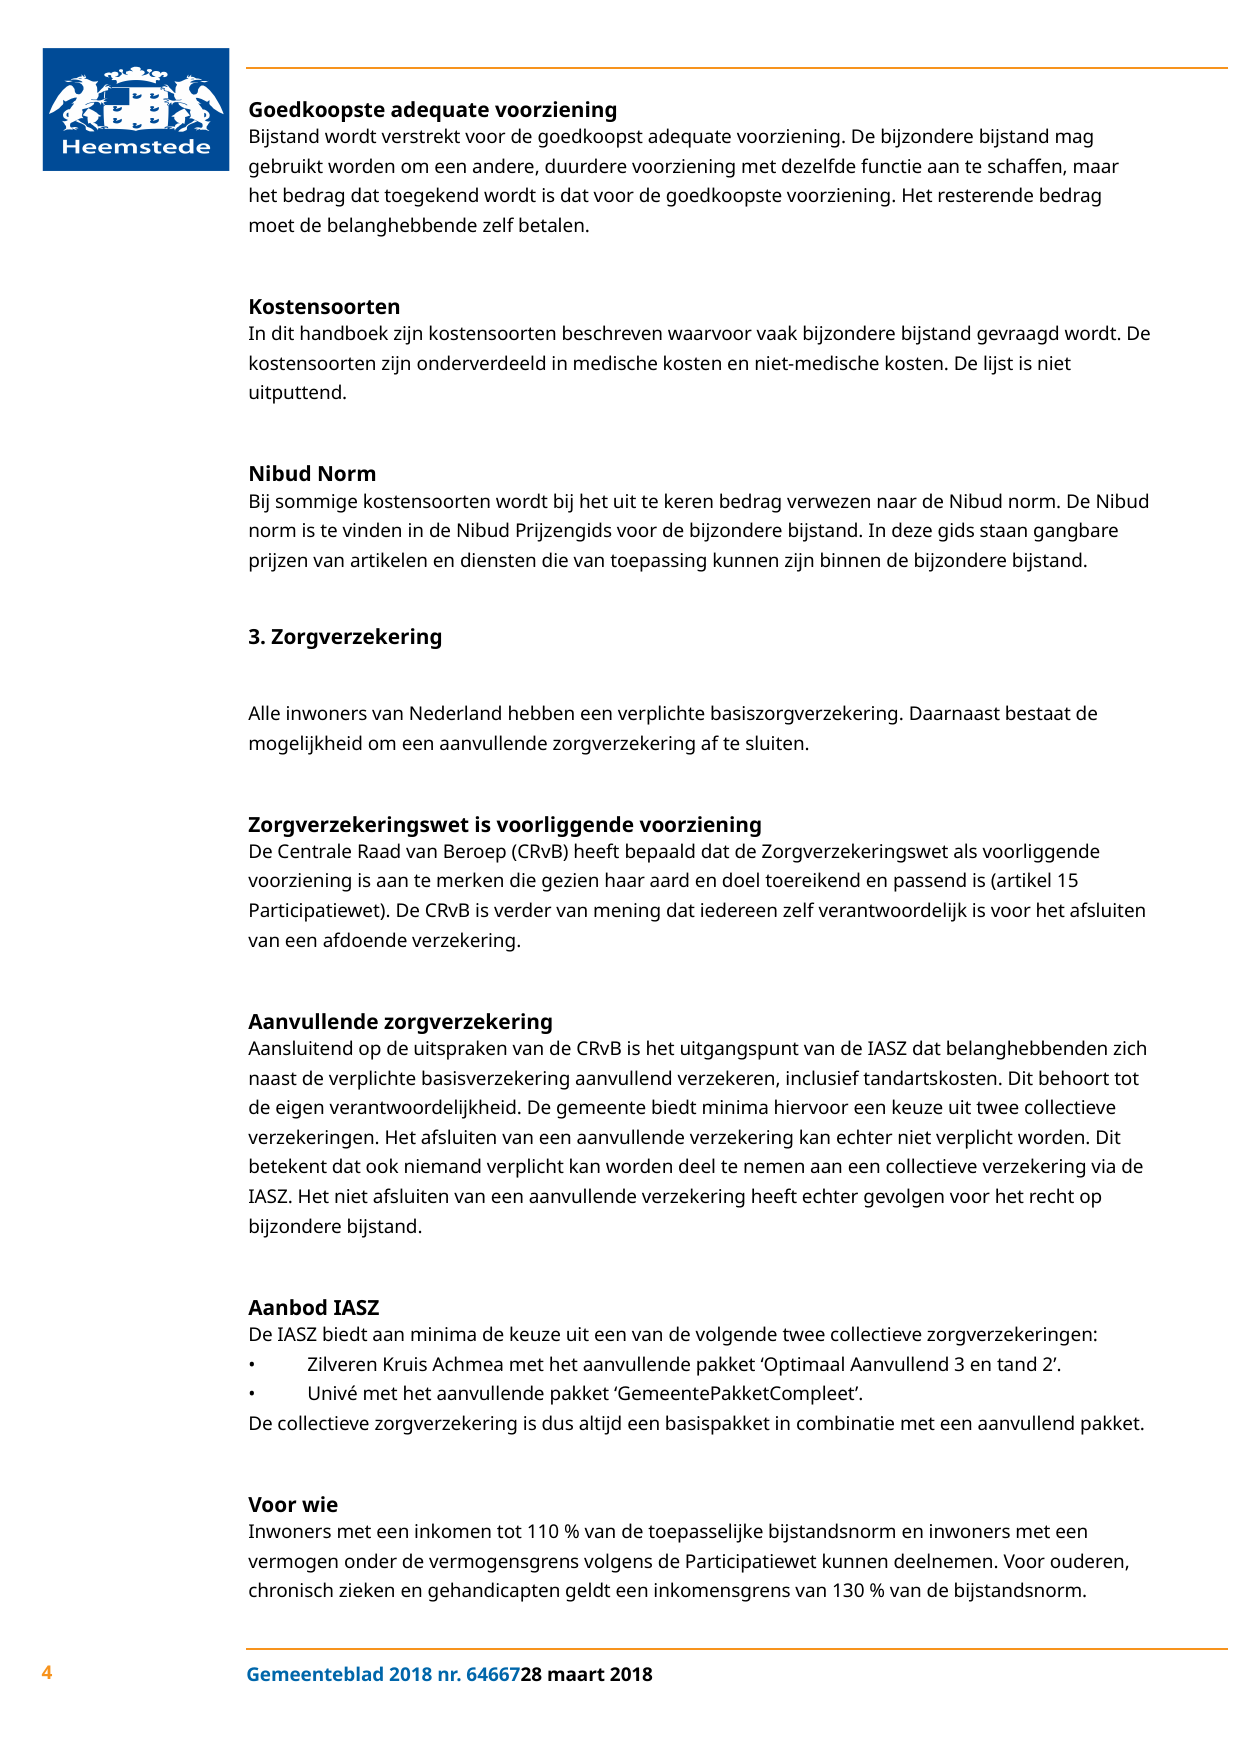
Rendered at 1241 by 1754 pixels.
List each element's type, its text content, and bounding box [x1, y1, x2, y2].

text Goedkoopste adequate voorziening [248, 95, 1152, 123]
text Bijstand wordt verstrekt voor de goedkoopst adequate voorziening. De bijzondere bijstand mag gebruikt worden om een andere, duurdere voorziening met dezelfde functie aan te schaffen, maar het bedrag dat toegekend wordt is dat voor de goedkoopste voorziening. Het resterende bedrag moet de belanghebbende zelf betalen. [248, 123, 1152, 238]
text Inwoners met een inkomen tot 110 % van de toepasselijke bijstandsnorm en inwoners met een vermogen onder de vermogensgrens volgens de Participatiewet kunnen deelnemen. Voor ouderen, chronisch zieken en gehandicapten geldt een inkomensgrens van 130 % van de bijstandsnorm. [248, 1518, 1152, 1603]
text Bij sommige kostensoorten wordt bij het uit te keren bedrag verwezen naar de Nibud norm. De Nibud norm is te vinden in de Nibud Prijzengids voor de bijzondere bijstand. In deze gids staan gangbare prijzen van artikelen en diensten die van toepassing kunnen zijn binnen de bijzondere bijstand. [248, 488, 1152, 573]
text Voor wie [248, 1490, 1152, 1518]
text Alle inwoners van Nederland hebben een verplichte basiszorgverzekering. Daarnaast bestaat de mogelijkheid om een aanvullende zorgverzekering af te sluiten. [248, 700, 1152, 755]
text De Centrale Raad van Beroep (CRvB) heeft bepaald dat de Zorgverzekeringswet als voorliggende voorziening is aan te merken die gezien haar aard en doel toereikend en passend is (artikel 15 Participatiewet). De CRvB is verder van mening dat iedereen zelf verantwoordelijk is voor het afsluiten van een afdoende verzekering. [248, 838, 1152, 953]
text Aansluitend op de uitspraken van de CRvB is het uitgangspunt van de IASZ dat belanghebbenden zich naast de verplichte basisverzekering aanvullend verzekeren, inclusief tandartskosten. Dit behoort tot de eigen verantwoordelijkheid. De gemeente biedt minima hiervoor een keuze uit twee collectieve verzekeringen. Het afsluiten van een aanvullende verzekering kan echter niet verplicht worden. Dit betekent dat ook niemand verplicht kan worden deel te nemen aan een collectieve verzekering via de IASZ. Het niet afsluiten van een aanvullende verzekering heeft echter gevolgen voor het recht op bijzondere bijstand. [248, 1035, 1152, 1238]
text In dit handboek zijn kostensoorten beschreven waarvoor vaak bijzondere bijstand gevraagd wordt. De kostensoorten zijn onderverdeeld in medische kosten en niet-medische kosten. De lijst is niet uitputtend. [248, 320, 1152, 405]
text Kostensoorten [248, 292, 1152, 320]
text De IASZ biedt aan minima de keuze uit een van de volgende twee collectieve zorgverzekeringen: [248, 1321, 1152, 1347]
picture [41, 47, 231, 172]
list Zilveren Kruis Achmea met het aanvullende pakket ‘Optimaal Aanvullend 3 en tand 2’. [248, 1351, 1152, 1377]
text Aanvullende zorgverzekering [248, 1007, 1152, 1035]
text De collectieve zorgverzekering is dus altijd een basispakket in combinatie met een aanvullend pakket. [248, 1410, 1152, 1436]
text Zorgverzekeringswet is voorliggende voorziening [248, 810, 1152, 838]
text Nibud Norm [248, 459, 1152, 488]
text Aanbod IASZ [248, 1293, 1152, 1321]
list Univé met het aanvullende pakket ‘GemeentePakketCompleet’. [248, 1380, 1152, 1406]
text 3. Zorgverzekering [248, 622, 1152, 651]
